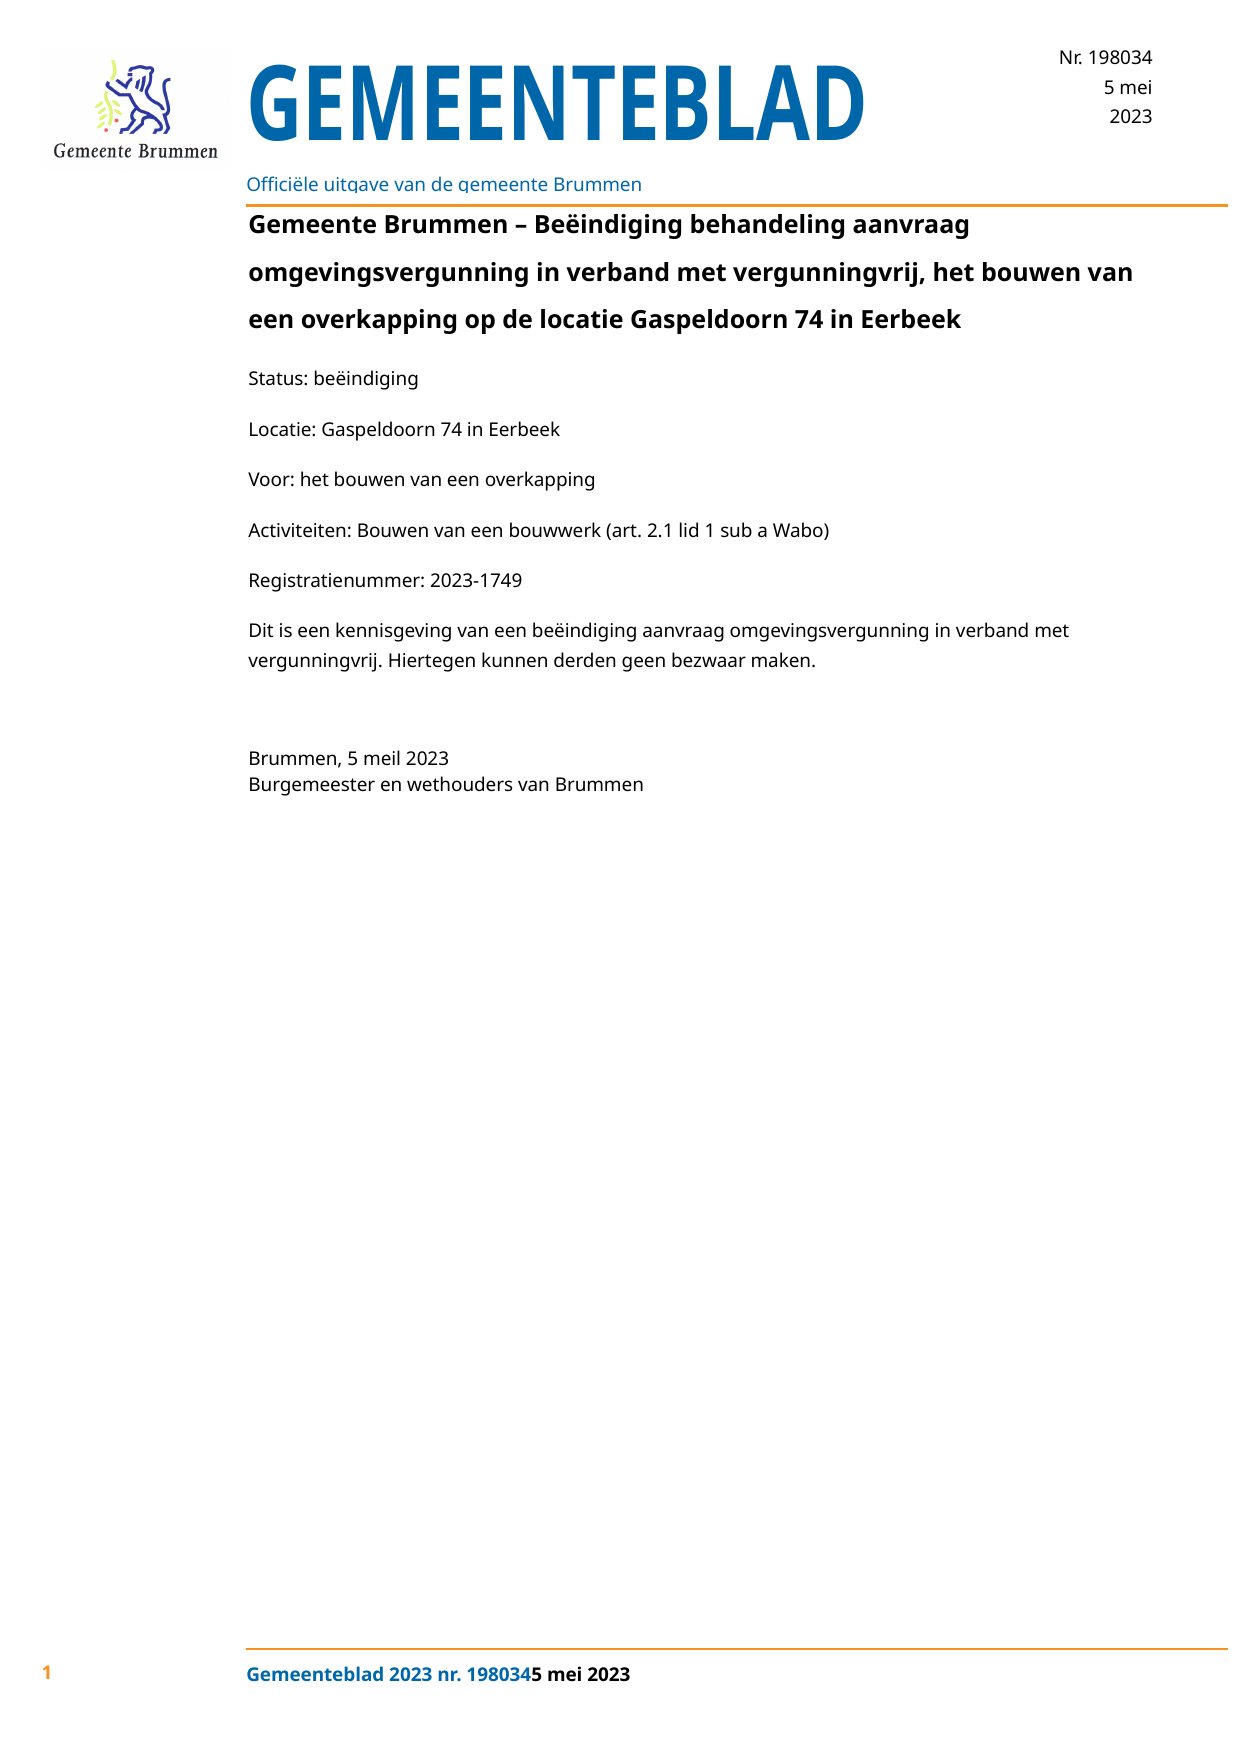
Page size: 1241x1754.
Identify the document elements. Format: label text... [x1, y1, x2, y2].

picture [41, 47, 231, 172]
text Activiteiten: Bouwen van een bouwwerk (art. 2.1 lid 1 sub a Wabo) [248, 517, 1152, 542]
text Burgemeester en wethouders van Brummen [248, 771, 1152, 797]
text Locatie: Gaspeldoorn 74 in Eerbeek [248, 416, 1152, 442]
text Dit is een kennisgeving van een beëindiging aanvraag omgevingsvergunning in verband met vergunningvrij. Hiertegen kunnen derden geen bezwaar maken. [248, 618, 1152, 673]
text Status: beëindiging [248, 366, 1152, 391]
text Gemeente Brummen – Beëindiging behandeling aanvraag omgevingsvergunning in verband met vergunningvrij, het bouwen van een overkapping op de locatie Gaspeldoorn 74 in Eerbeek [248, 207, 1152, 336]
text Brummen, 5 meil 2023 [248, 745, 1152, 771]
text Voor: het bouwen van een overkapping [248, 466, 1152, 492]
text Registratienummer: 2023-1749 [248, 567, 1152, 593]
